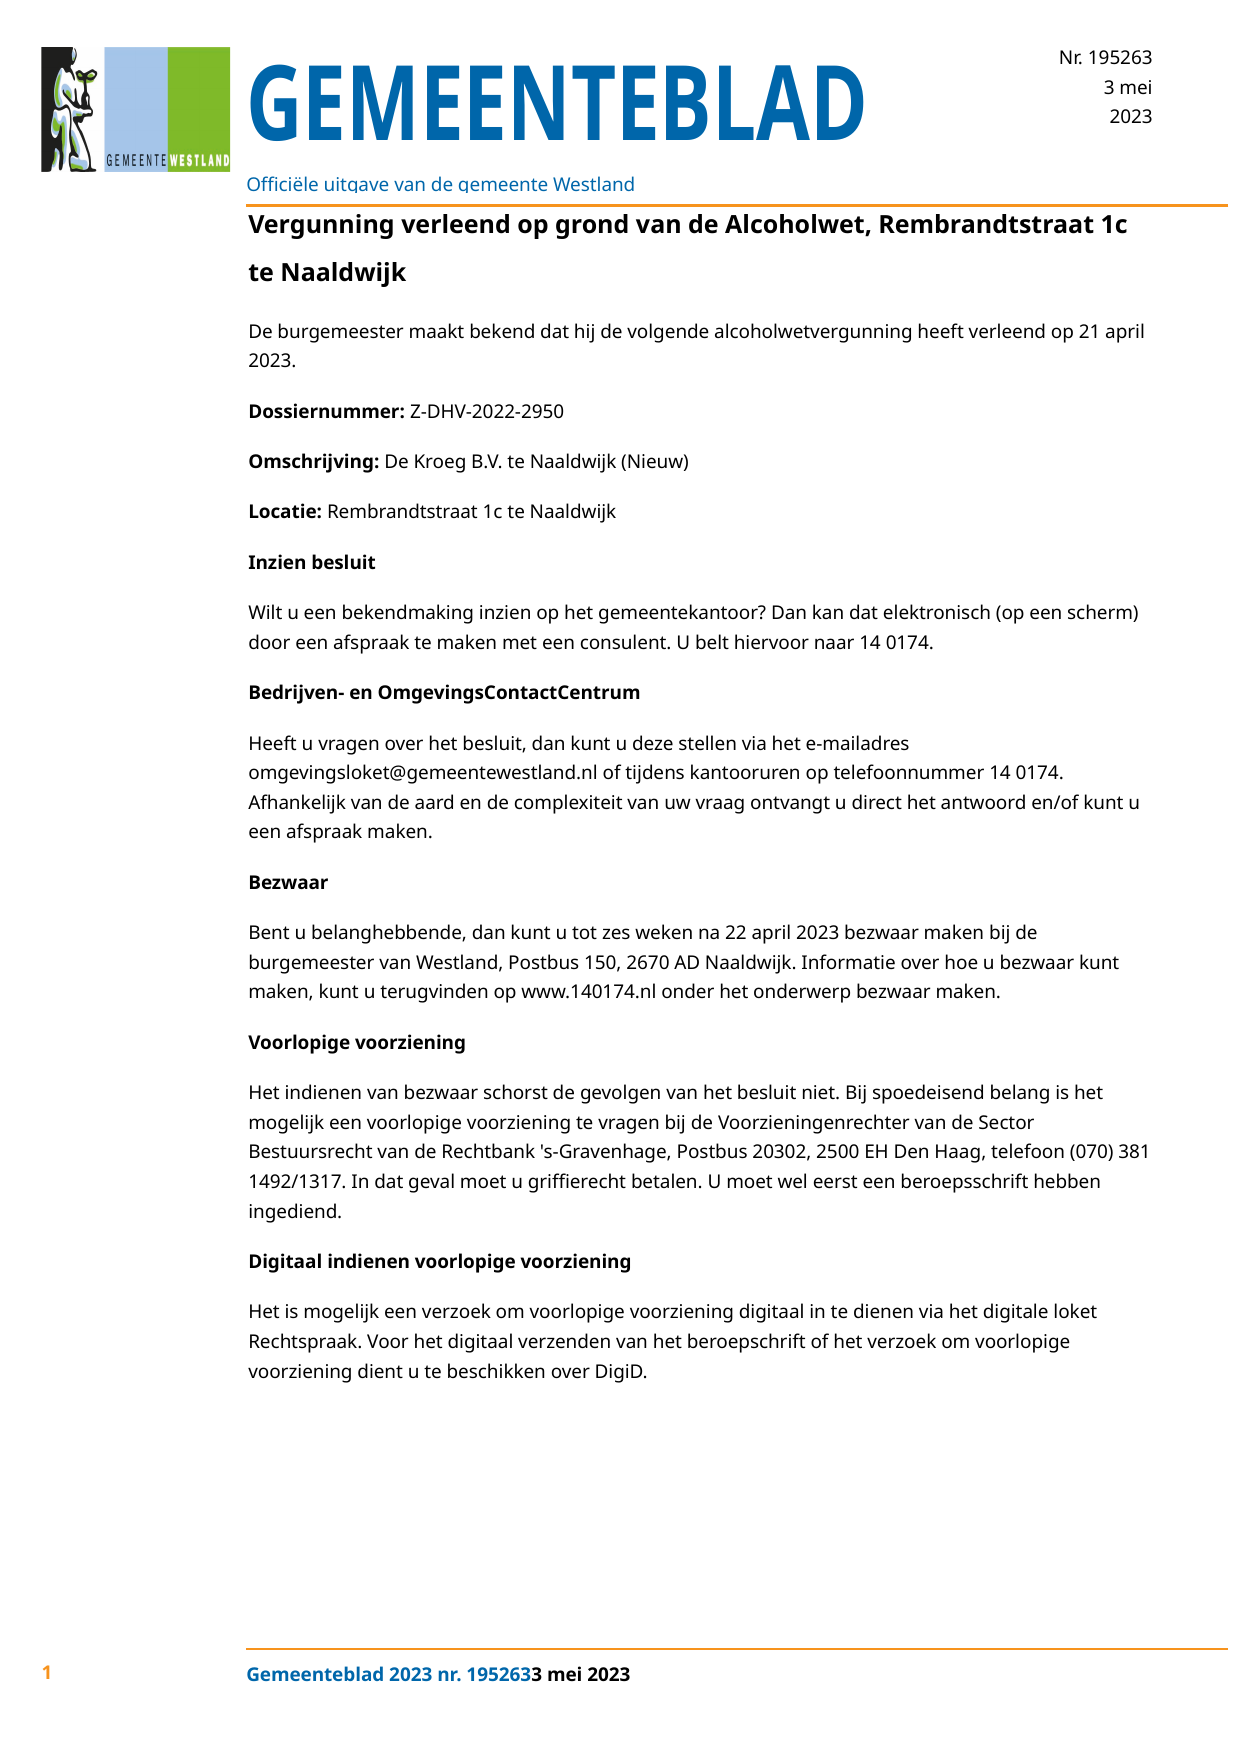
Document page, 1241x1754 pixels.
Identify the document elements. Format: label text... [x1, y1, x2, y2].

text Heeft u vragen over het besluit, dan kunt u deze stellen via het e-mailadres omgevingsloket@gemeentewestland.nl of tijdens kantooruren op telefoonnummer 14 0174. Afhankelijk van de aard en de complexiteit van uw vraag ontvangt u direct het antwoord en/of kunt u een afspraak maken. [248, 730, 1152, 844]
text Voorlopige voorziening [248, 1029, 1152, 1055]
text Wilt u een bekendmaking inzien op het gemeentekantoor? Dan kan dat elektronisch (op een scherm) door een afspraak te maken met een consulent. U belt hiervoor naar 14 0174. [248, 599, 1152, 655]
text Het indienen van bezwaar schorst de gevolgen van het besluit niet. Bij spoedeisend belang is het mogelijk een voorlopige voorziening te vragen bij de Voorzieningenrechter van de Sector Bestuursrecht van de Rechtbank 's-Gravenhage, Postbus 20302, 2500 EH Den Haag, telefoon (070) 381 1492/1317. In dat geval moet u griffierecht betalen. U moet wel eerst een beroepsschrift hebben ingediend. [248, 1079, 1152, 1224]
picture [41, 47, 231, 172]
text Bent u belanghebbende, dan kunt u tot zes weken na 22 april 2023 bezwaar maken bij de burgemeester van Westland, Postbus 150, 2670 AD Naaldwijk. Informatie over hoe u bezwaar kunt maken, kunt u terugvinden op www.140174.nl onder het onderwerp bezwaar maken. [248, 919, 1152, 1004]
text Dossiernummer: Z-DHV-2022-2950 [248, 398, 1152, 424]
text Digitaal indienen voorlopige voorziening [248, 1248, 1152, 1274]
text Omschrijving: De Kroeg B.V. te Naaldwijk (Nieuw) [248, 448, 1152, 474]
text Inzien besluit [248, 549, 1152, 575]
text Bedrijven- en OmgevingsContactCentrum [248, 679, 1152, 705]
text De burgemeester maakt bekend dat hij de volgende alcoholwetvergunning heeft verleend op 21 april 2023. [248, 318, 1152, 373]
text Locatie: Rembrandtstraat 1c te Naaldwijk [248, 499, 1152, 524]
text Bezwaar [248, 869, 1152, 895]
text Het is mogelijk een verzoek om voorlopige voorziening digitaal in te dienen via het digitale loket Rechtspraak. Voor het digitaal verzenden van het beroepschrift of het verzoek om voorlopige voorziening dient u te beschikken over DigiD. [248, 1299, 1152, 1384]
text Vergunning verleend op grond van de Alcoholwet, Rembrandtstraat 1c te Naaldwijk [248, 207, 1152, 288]
